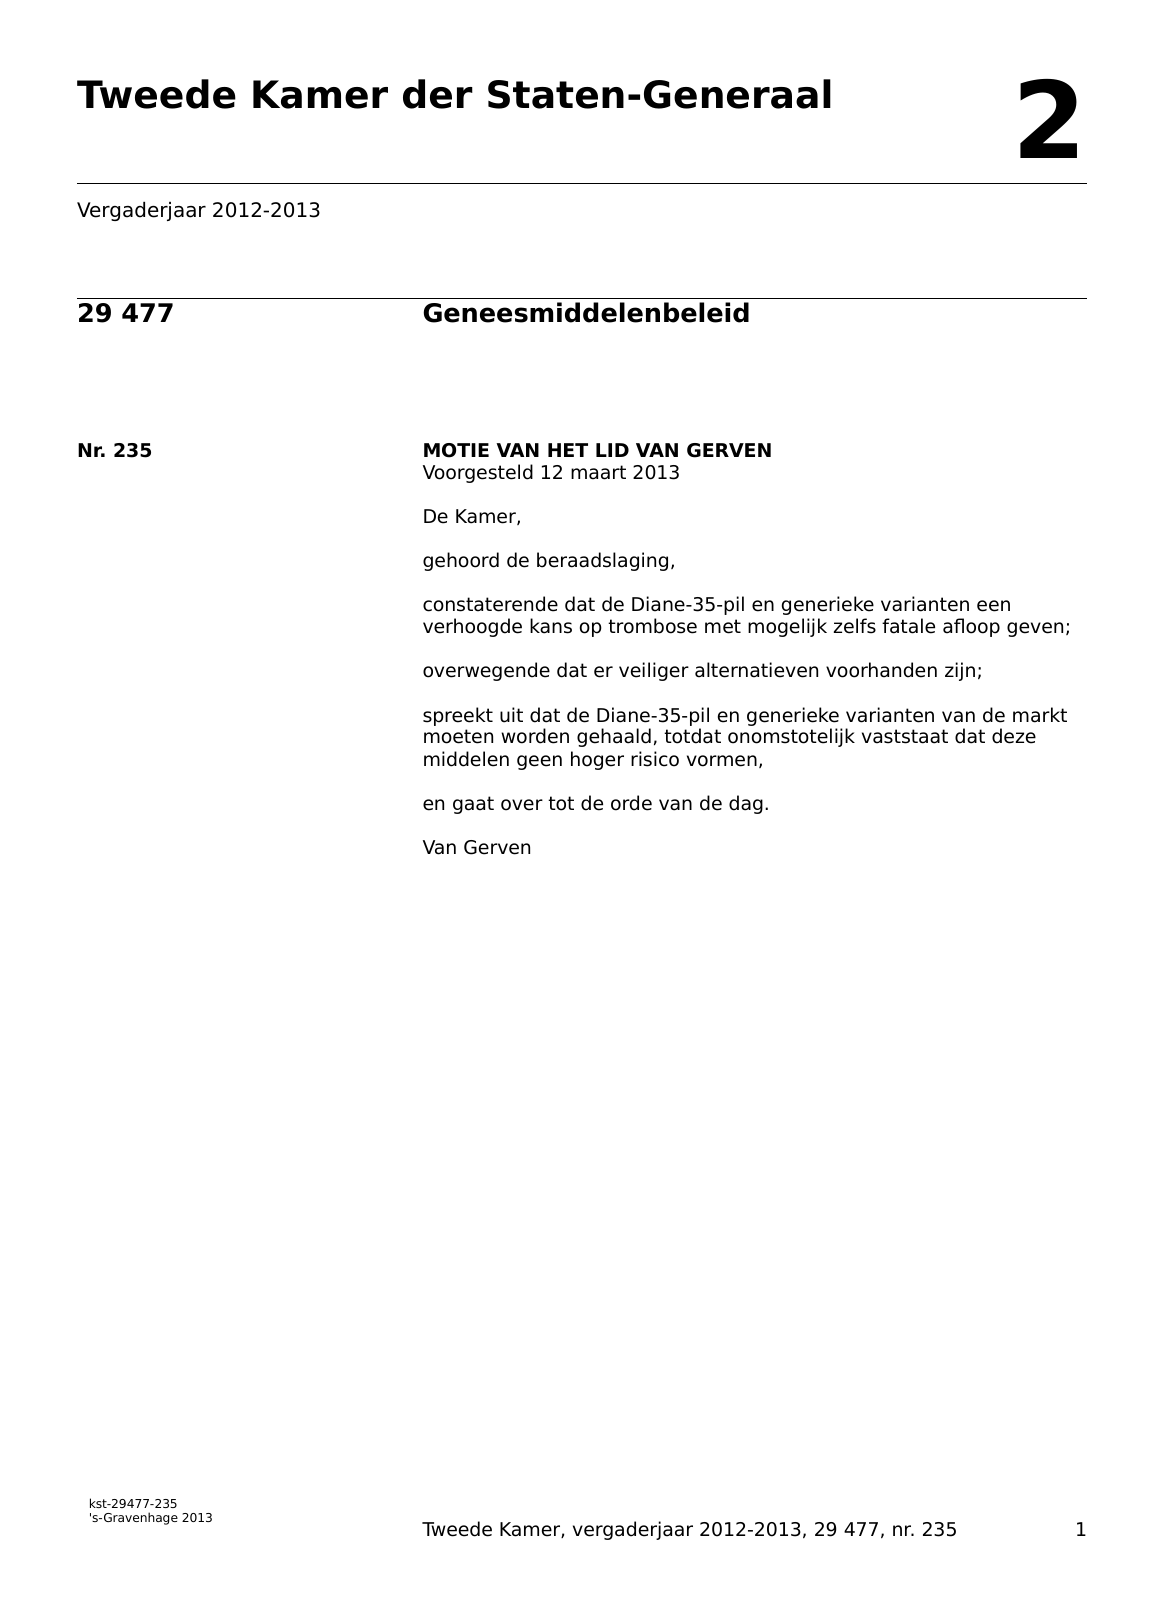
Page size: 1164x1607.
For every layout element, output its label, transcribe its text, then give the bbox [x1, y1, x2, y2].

text Voorgesteld 12 maart 2013 [422, 462, 1087, 484]
table_cell Vergaderjaar 2012-2013 [77, 184, 1087, 298]
text De Kamer, [422, 506, 1087, 528]
text Van Gerven [422, 837, 1087, 859]
subtitle Nr. 235 MOTIE VAN HET LID VAN GERVEN [77, 440, 1087, 462]
text constaterende dat de Diane-35-pil en generieke varianten een verhoogde kans op trombose met mogelijk zelfs fatale afloop geven; [422, 594, 1087, 638]
text kst-29477-235 [88, 1497, 323, 1511]
table_header Tweede Kamer der Staten-Generaal [77, 59, 886, 183]
text gehoord de beraadslaging, [422, 550, 1087, 572]
subtitle 29 477 Geneesmiddelenbeleid [77, 299, 1087, 329]
text en gaat over tot de orde van de dag. [422, 793, 1087, 814]
text overwegende dat er veiliger alternatieven voorhanden zijn; [422, 660, 1087, 682]
text spreekt uit dat de Diane-35-pil en generieke varianten van de markt moeten worden gehaald, totdat onomstotelijk vaststaat dat deze middelen geen hoger risico vormen, [422, 704, 1087, 770]
text 's-Gravenhage 2013 [88, 1511, 323, 1525]
table_header 2 [886, 59, 1087, 183]
